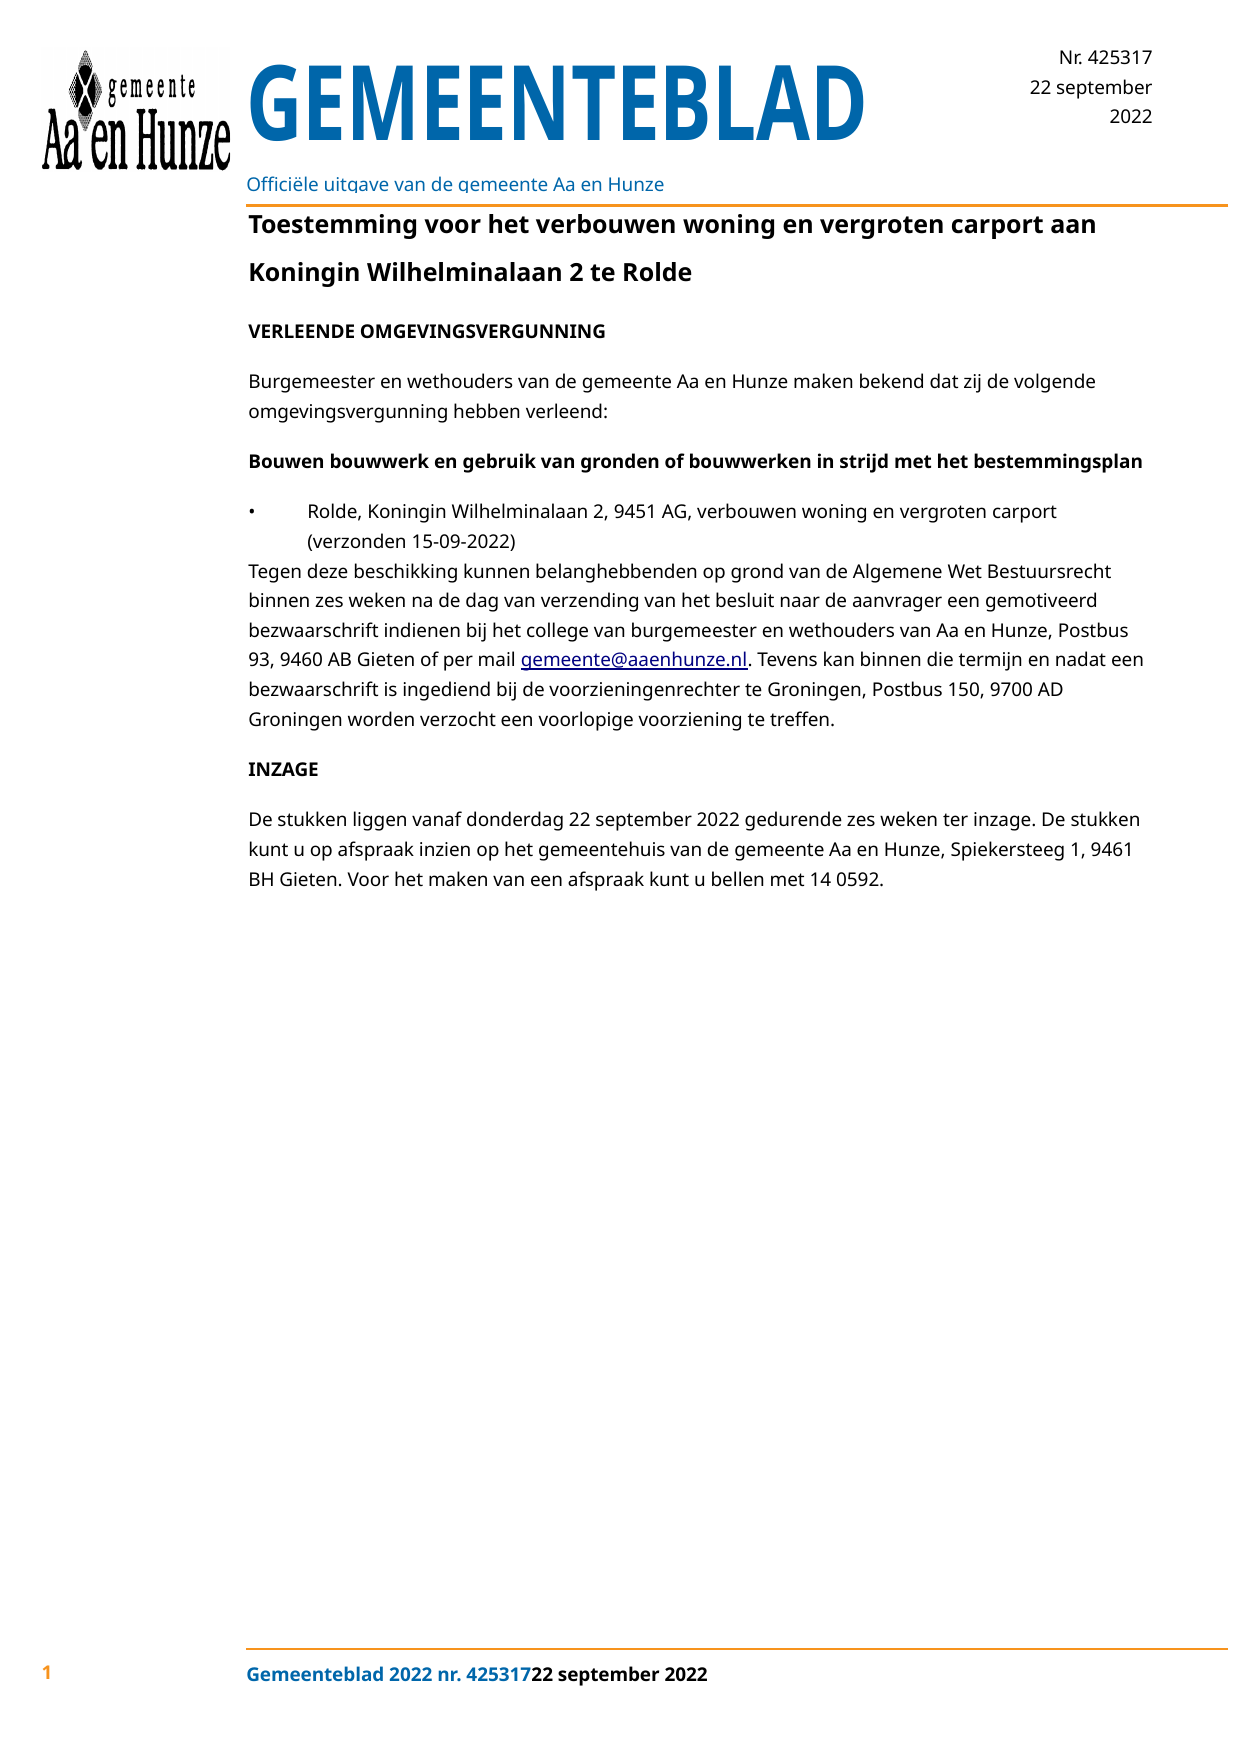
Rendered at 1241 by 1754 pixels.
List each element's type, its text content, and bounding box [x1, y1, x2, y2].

list Rolde, Koningin Wilhelminalaan 2, 9451 AG, verbouwen woning en vergroten carport (verzonden 15-09-2022) [248, 499, 1152, 554]
text VERLEENDE OMGEVINGSVERGUNNING [248, 318, 1152, 344]
text De stukken liggen vanaf donderdag 22 september 2022 gedurende zes weken ter inzage. De stukken kunt u op afspraak inzien op het gemeentehuis van de gemeente Aa en Hunze, Spiekersteeg 1, 9461 BH Gieten. Voor het maken van een afspraak kunt u bellen met 14 0592. [248, 807, 1152, 892]
text INZAGE [248, 756, 1152, 782]
text Bouwen bouwwerk en gebruik van gronden of bouwwerken in strijd met het bestemmingsplan [248, 448, 1152, 474]
text Tegen deze beschikking kunnen belanghebbenden op grond van de Algemene Wet Bestuursrecht binnen zes weken na de dag van verzending van het besluit naar de aanvrager een gemotiveerd bezwaarschrift indienen bij het college van burgemeester en wethouders van Aa en Hunze, Postbus 93, 9460 AB Gieten of per mail gemeente@aaenhunze.nl. Tevens kan binnen die termijn en nadat een bezwaarschrift is ingediend bij de voorzieningenrechter te Groningen, Postbus 150, 9700 AD Groningen worden verzocht een voorlopige voorziening te treffen. [248, 558, 1152, 732]
text Toestemming voor het verbouwen woning en vergroten carport aan Koningin Wilhelminalaan 2 te Rolde [248, 207, 1152, 288]
picture [41, 47, 231, 172]
text Burgemeester en wethouders van de gemeente Aa en Hunze maken bekend dat zij de volgende omgevingsvergunning hebben verleend: [248, 368, 1152, 424]
